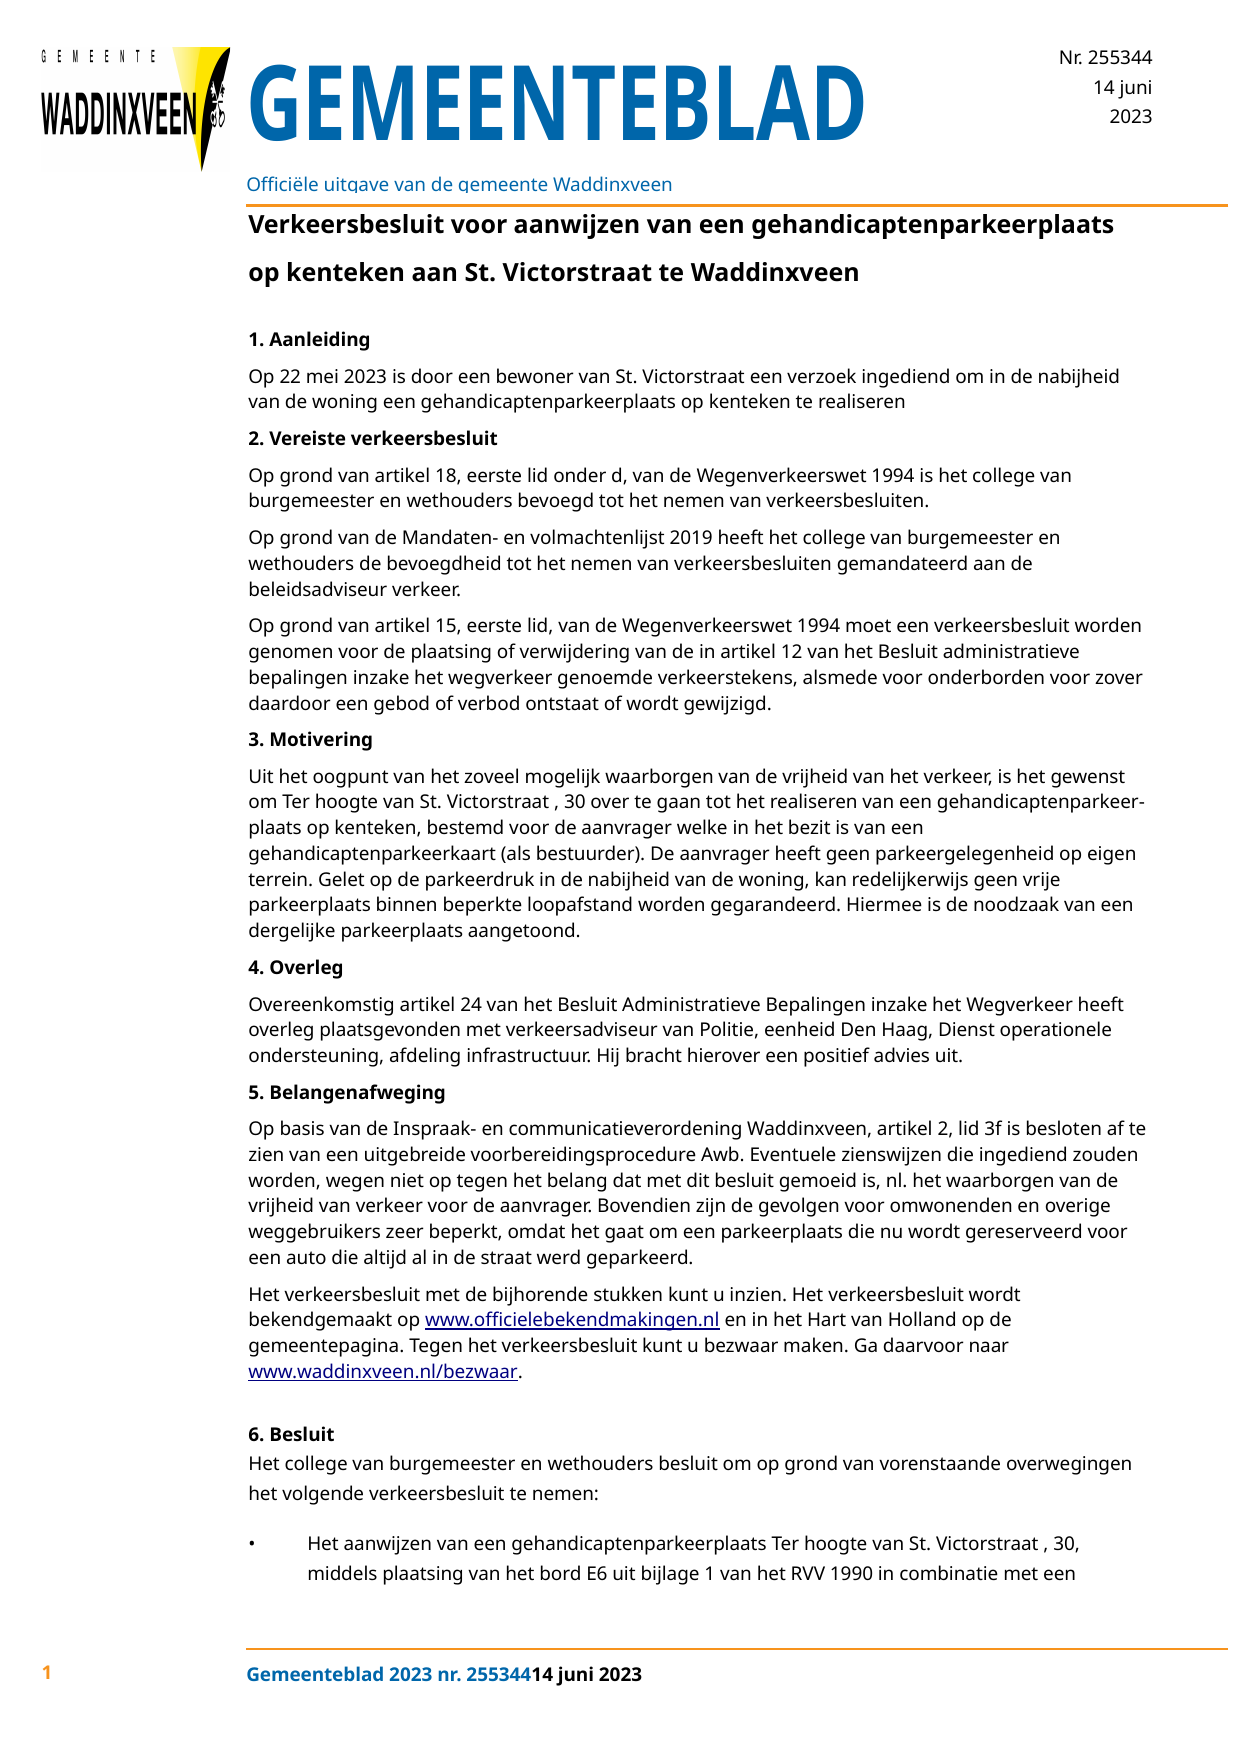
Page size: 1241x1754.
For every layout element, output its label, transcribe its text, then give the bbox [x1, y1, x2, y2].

text Op 22 mei 2023 is door een bewoner van St. Victorstraat een verzoek ingediend om in de nabijheid van de woning een gehandicaptenparkeerplaats op kenteken te realiseren [248, 363, 1152, 414]
text 5. Belangenafweging [248, 1079, 1152, 1104]
text 2. Vereiste verkeersbesluit [248, 425, 1152, 451]
text 6. Besluit [248, 1421, 1152, 1446]
text 1. Aanleiding [248, 326, 1152, 352]
text Het college van burgemeester en wethouders besluit om op grond van vorenstaande overwegingen het volgende verkeersbesluit te nemen: [248, 1450, 1152, 1506]
text Op basis van de Inspraak- en communicatieverordening Waddinxveen, artikel 2, lid 3f is besloten af te zien van een uitgebreide voorbereidingsprocedure Awb. Eventuele zienswijzen die ingediend zouden worden, wegen niet op tegen het belang dat met dit besluit gemoeid is, nl. het waarborgen van de vrijheid van verkeer voor de aanvrager. Bovendien zijn de gevolgen voor omwonenden en overige weggebruikers zeer beperkt, omdat het gaat om een parkeerplaats die nu wordt gereserveerd voor een auto die altijd al in de straat werd geparkeerd. [248, 1116, 1152, 1270]
picture [41, 47, 231, 172]
text Op grond van de Mandaten- en volmachtenlijst 2019 heeft het college van burgemeester en wethouders de bevoegdheid tot het nemen van verkeersbesluiten gemandateerd aan de beleidsadviseur verkeer. [248, 524, 1152, 602]
text 3. Motivering [248, 726, 1152, 752]
text 4. Overleg [248, 954, 1152, 980]
text Verkeersbesluit voor aanwijzen van een gehandicaptenparkeerplaats op kenteken aan St. Victorstraat te Waddinxveen [248, 207, 1152, 288]
text Uit het oogpunt van het zoveel mogelijk waarborgen van de vrijheid van het verkeer, is het gewenst om Ter hoogte van St. Victorstraat , 30 over te gaan tot het realiseren van een gehandicaptenparkeer-plaats op kenteken, bestemd voor de aanvrager welke in het bezit is van een gehandicaptenparkeerkaart (als bestuurder). De aanvrager heeft geen parkeergelegenheid op eigen terrein. Gelet op de parkeerdruk in de nabijheid van de woning, kan redelijkerwijs geen vrije parkeerplaats binnen beperkte loopafstand worden gegarandeerd. Hiermee is de noodzaak van een dergelijke parkeerplaats aangetoond. [248, 763, 1152, 943]
text Het verkeersbesluit met de bijhorende stukken kunt u inzien. Het verkeersbesluit wordt bekendgemaakt op www.officielebekendmakingen.nl en in het Hart van Holland op de gemeentepagina. Tegen het verkeersbesluit kunt u bezwaar maken. Ga daarvoor naar www.waddinxveen.nl/bezwaar. [248, 1281, 1152, 1384]
text Overeenkomstig artikel 24 van het Besluit Administratieve Bepalingen inzake het Wegverkeer heeft overleg plaatsgevonden met verkeersadviseur van Politie, eenheid Den Haag, Dienst operationele ondersteuning, afdeling infrastructuur. Hij bracht hierover een positief advies uit. [248, 991, 1152, 1068]
text Op grond van artikel 18, eerste lid onder d, van de Wegenverkeerswet 1994 is het college van burgemeester en wethouders bevoegd tot het nemen van verkeersbesluiten. [248, 462, 1152, 513]
text Op grond van artikel 15, eerste lid, van de Wegenverkeerswet 1994 moet een verkeersbesluit worden genomen voor de plaatsing of verwijdering van de in artikel 12 van het Besluit administratieve bepalingen inzake het wegverkeer genoemde verkeerstekens, alsmede voor onderborden voor zover daardoor een gebod of verbod ontstaat of wordt gewijzigd. [248, 612, 1152, 715]
list Het aanwijzen van een gehandicaptenparkeerplaats Ter hoogte van St. Victorstraat , 30, middels plaatsing van het bord E6 uit bijlage 1 van het RVV 1990 in combinatie met een [248, 1530, 1152, 1586]
